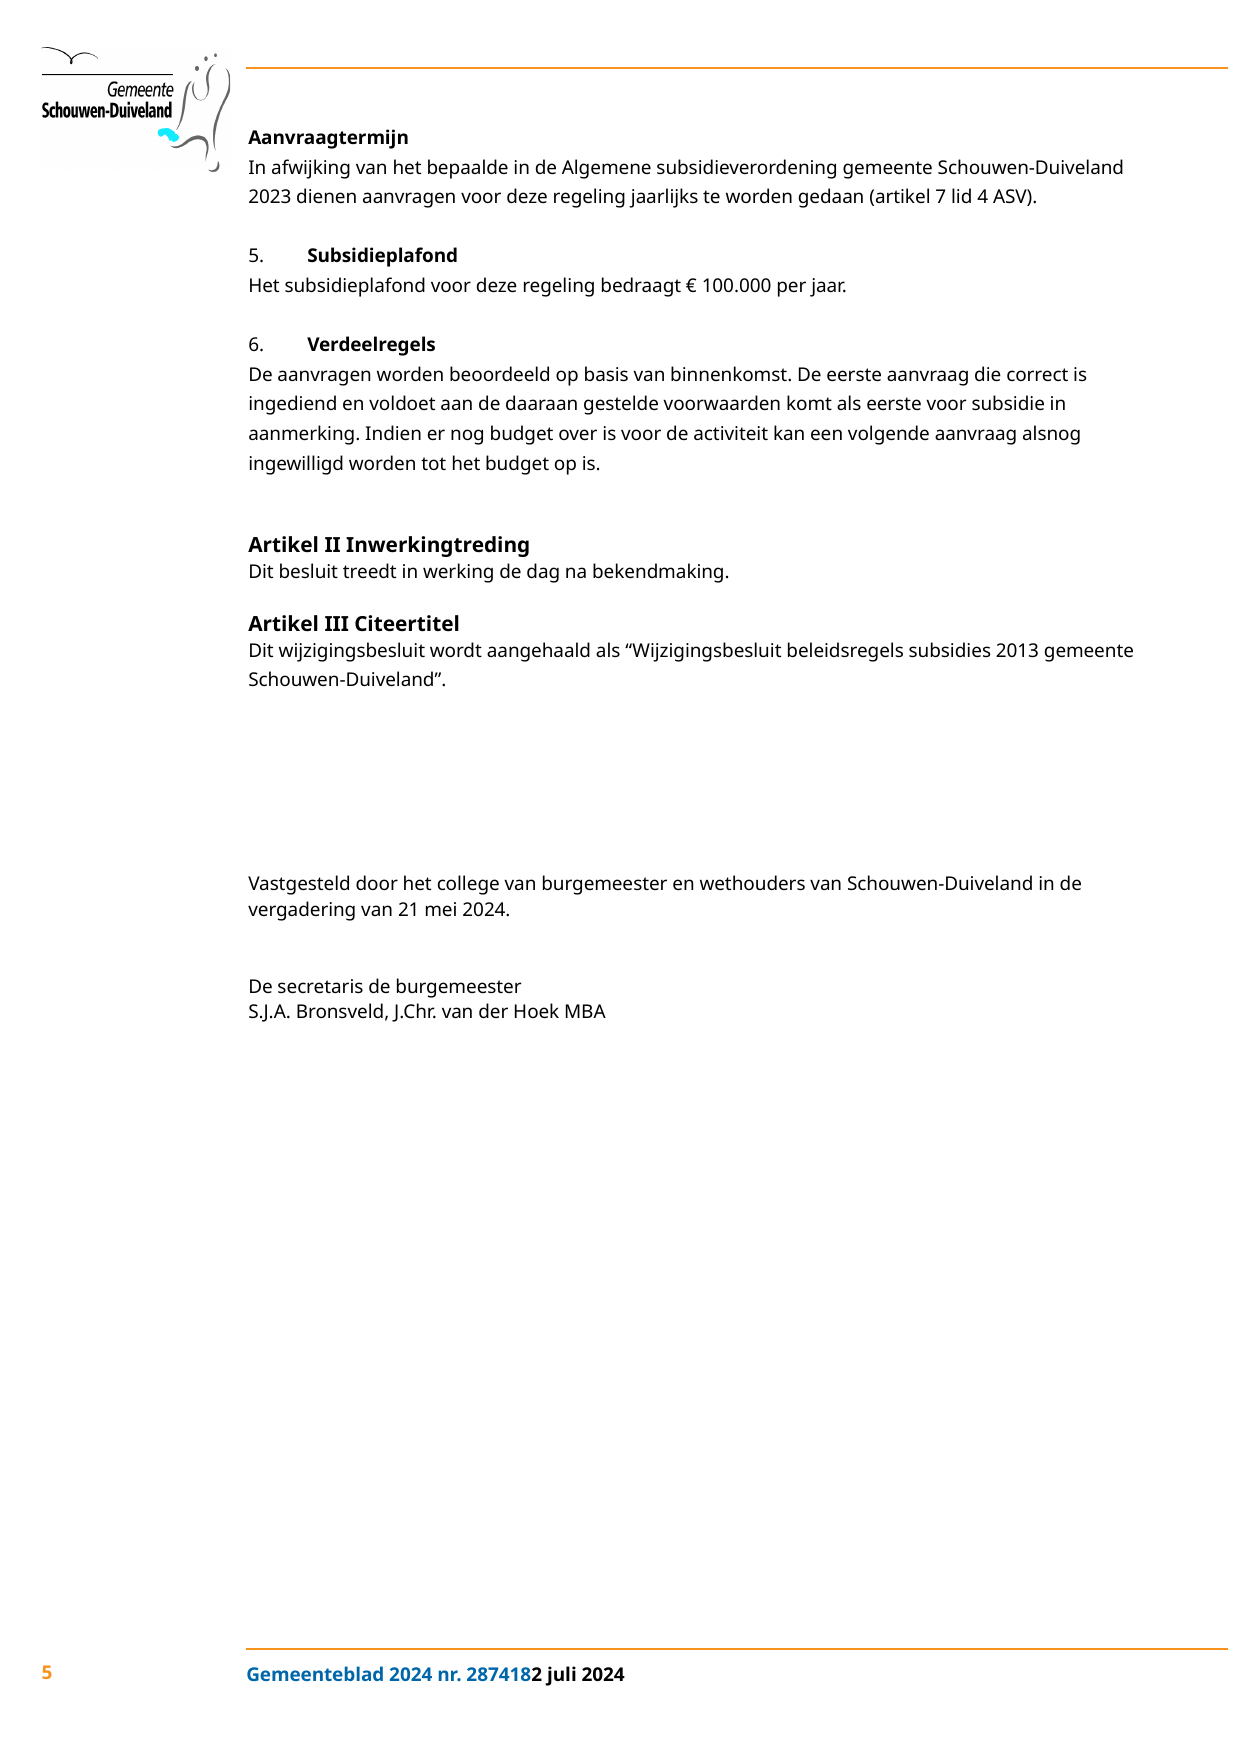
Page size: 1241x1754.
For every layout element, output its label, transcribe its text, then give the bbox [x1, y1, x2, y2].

text De secretaris de burgemeester [248, 973, 1152, 999]
text De aanvragen worden beoordeeld op basis van binnenkomst. De eerste aanvraag die correct is ingediend en voldoet aan de daaraan gestelde voorwaarden komt als eerste voor subsidie in aanmerking. Indien er nog budget over is voor de activiteit kan een volgende aanvraag alsnog ingewilligd worden tot het budget op is. [248, 361, 1152, 476]
text Vastgesteld door het college van burgemeester en wethouders van Schouwen-Duiveland in de vergadering van 21 mei 2024. [248, 870, 1152, 921]
text Aanvraagtermijn [248, 124, 1152, 150]
text Dit besluit treedt in werking de dag na bekendmaking. [248, 558, 1152, 584]
text Artikel III Citeertitel [248, 609, 1152, 637]
text Artikel II Inwerkingtreding [248, 530, 1152, 558]
text In afwijking van het bepaalde in de Algemene subsidieverordening gemeente Schouwen-Duiveland 2023 dienen aanvragen voor deze regeling jaarlijks te worden gedaan (artikel 7 lid 4 ASV). [248, 154, 1152, 209]
text Het subsidieplafond voor deze regeling bedraagt € 100.000 per jaar. [248, 272, 1152, 298]
list Subsidieplafond [248, 243, 1152, 268]
list Verdeelregels [248, 331, 1152, 357]
text S.J.A. Bronsveld, J.Chr. van der Hoek MBA [248, 999, 1152, 1024]
picture [41, 47, 231, 172]
text Dit wijzigingsbesluit wordt aangehaald als “Wijzigingsbesluit beleidsregels subsidies 2013 gemeente Schouwen-Duiveland”. [248, 637, 1152, 692]
